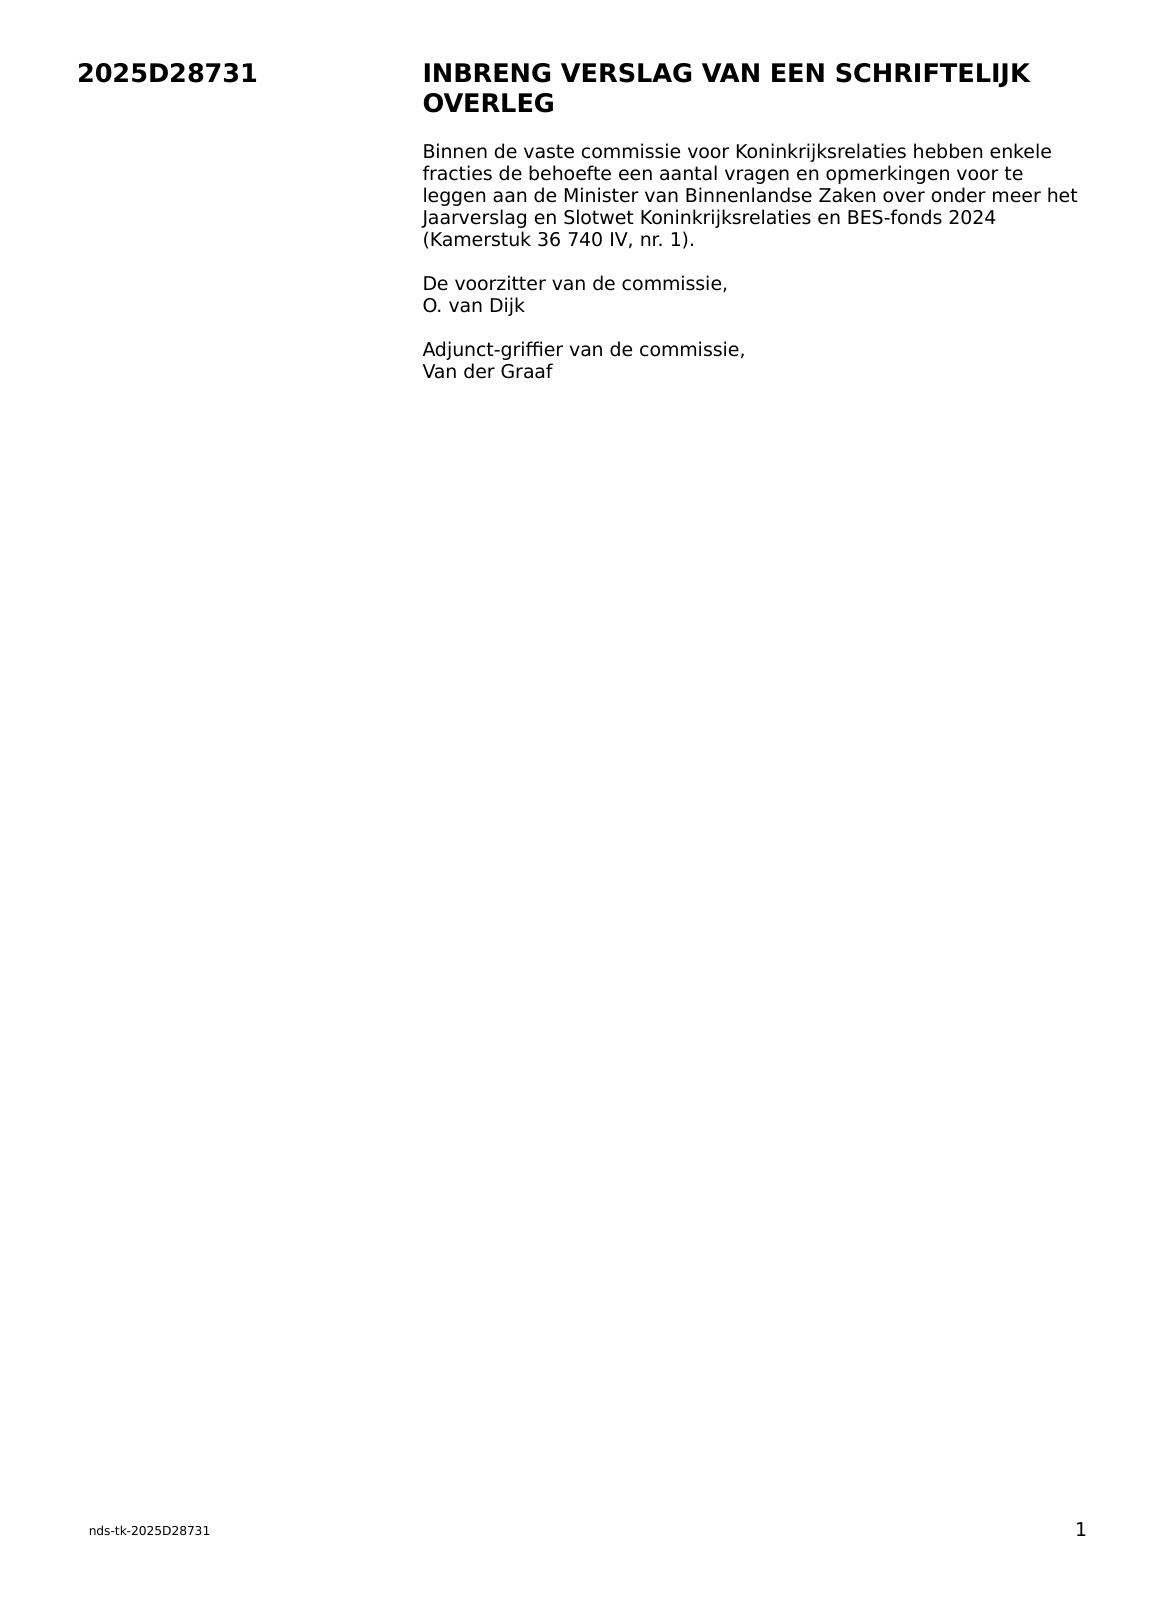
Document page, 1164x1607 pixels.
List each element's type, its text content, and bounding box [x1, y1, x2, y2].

text De voorzitter van de commissie, [422, 273, 1087, 295]
text O. van Dijk [422, 295, 1087, 317]
text Adjunct-griffier van de commissie, [422, 339, 1087, 361]
text Binnen de vaste commissie voor Koninkrijksrelaties hebben enkele fracties de behoefte een aantal vragen en opmerkingen voor te leggen aan de Minister van Binnenlandse Zaken over onder meer het Jaarverslag en Slotwet Koninkrijksrelaties en BES-fonds 2024 (Kamerstuk 36 740 IV, nr. 1). [422, 141, 1087, 251]
text Van der Graaf [422, 361, 1087, 383]
text 2025D28731 INBRENG VERSLAG VAN EEN SCHRIFTELIJK OVERLEG [77, 59, 1087, 118]
text nds-tk-2025D28731 [88, 1524, 323, 1538]
